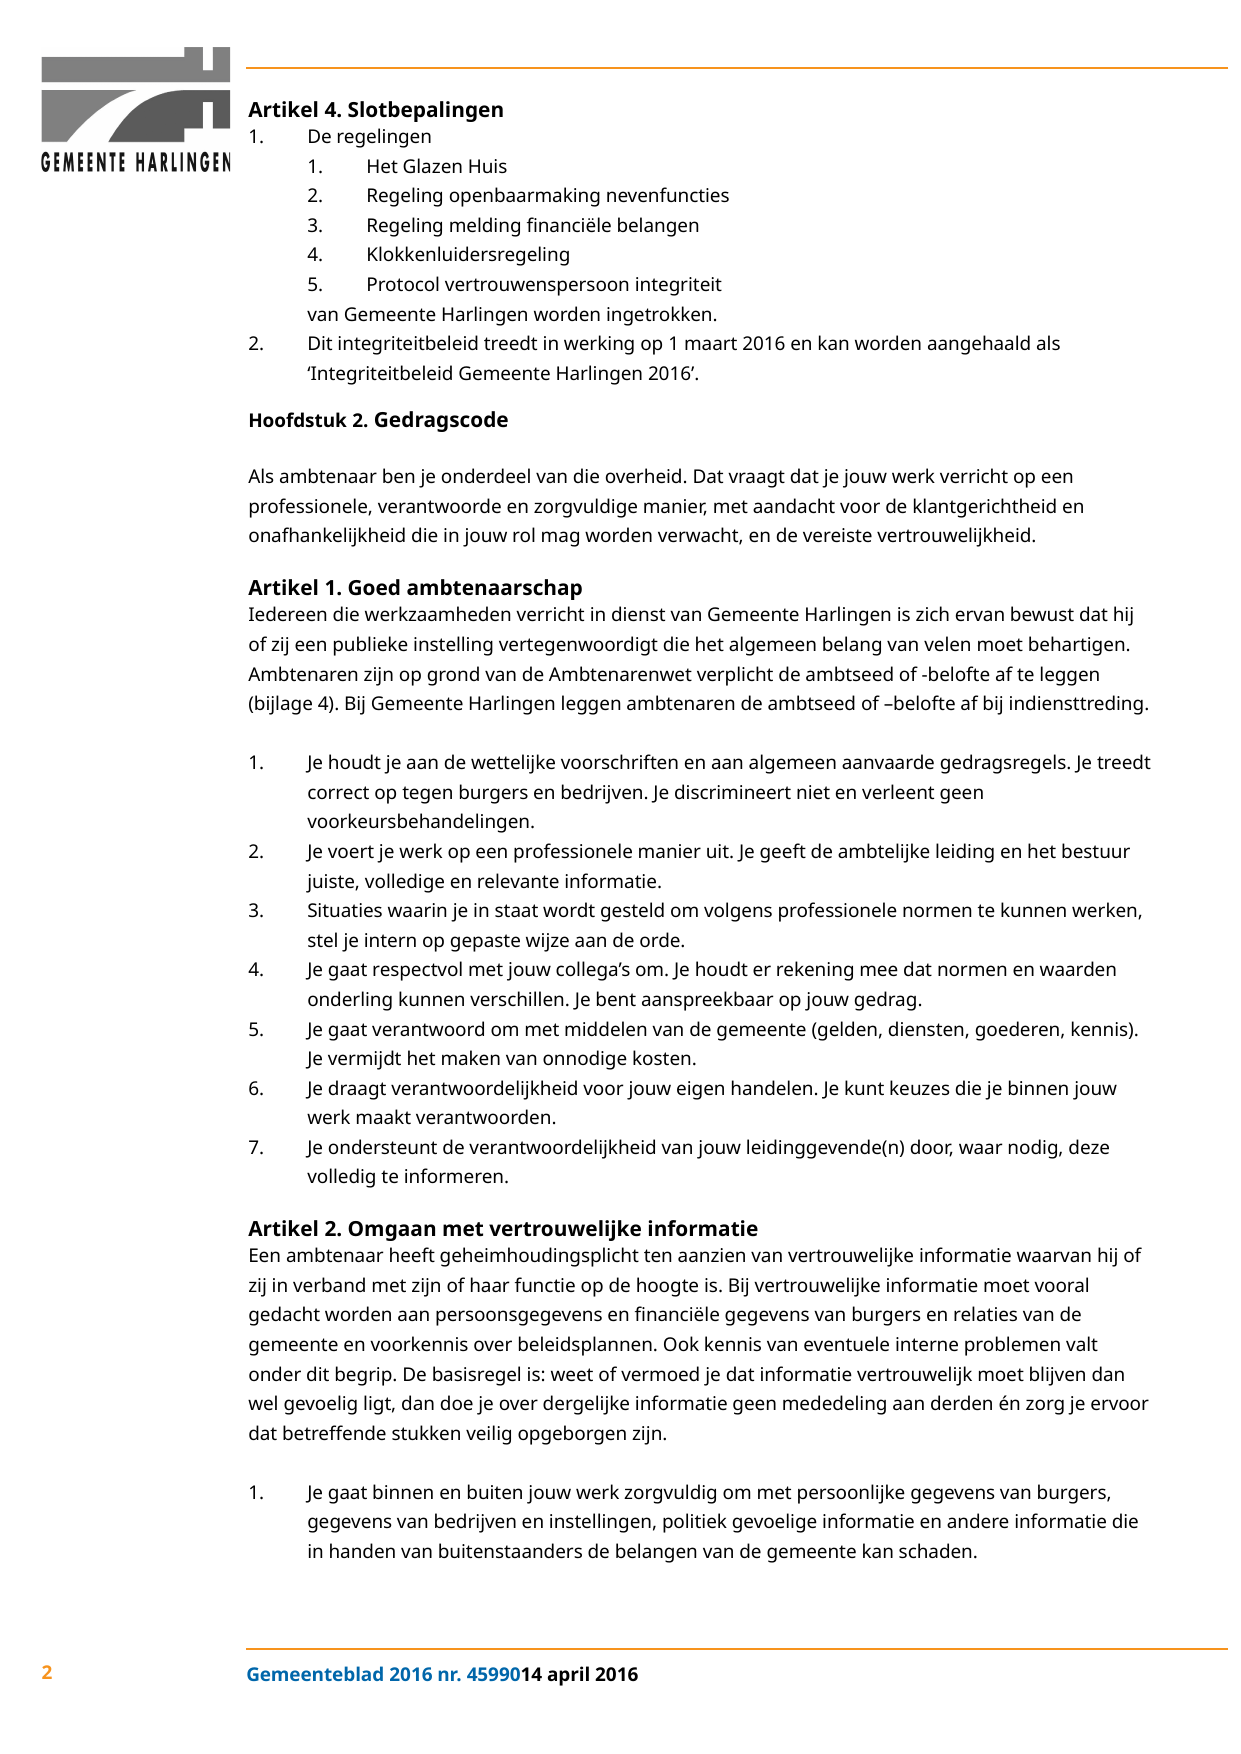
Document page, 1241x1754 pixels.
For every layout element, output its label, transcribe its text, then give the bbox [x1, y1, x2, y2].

list Dit integriteitbeleid treedt in werking op 1 maart 2016 en kan worden aangehaald als ‘Integriteitbeleid Gemeente Harlingen 2016’. [248, 330, 1152, 386]
text Een ambtenaar heeft geheimhoudingsplicht ten aanzien van vertrouwelijke informatie waarvan hij of zij in verband met zijn of haar functie op de hoogte is. Bij vertrouwelijke informatie moet vooral gedacht worden aan persoonsgegevens en financiële gegevens van burgers en relaties van de gemeente en voorkennis over beleidsplannen. Ook kennis van eventuele interne problemen valt onder dit begrip. De basisregel is: weet of vermoed je dat informatie vertrouwelijk moet blijven dan wel gevoelig ligt, dan doe je over dergelijke informatie geen mededeling aan derden én zorg je ervoor dat betreffende stukken veilig opgeborgen zijn. [248, 1242, 1152, 1446]
text Iedereen die werkzaamheden verricht in dienst van Gemeente Harlingen is zich ervan bewust dat hij of zij een publieke instelling vertegenwoordigt die het algemeen belang van velen moet behartigen. Ambtenaren zijn op grond van de Ambtenarenwet verplicht de ambtseed of -belofte af te leggen (bijlage 4). Bij Gemeente Harlingen leggen ambtenaren de ambtseed of –belofte af bij indiensttreding. [248, 602, 1152, 716]
list Je houdt je aan de wettelijke voorschriften en aan algemeen aanvaarde gedragsregels. Je treedt correct op tegen burgers en bedrijven. Je discrimineert niet en verleent geen voorkeursbehandelingen. [248, 749, 1152, 834]
text Artikel 1. Goed ambtenaarschap [248, 573, 1152, 602]
list Je draagt verantwoordelijkheid voor jouw eigen handelen. Je kunt keuzes die je binnen jouw werk maakt verantwoorden. [248, 1075, 1152, 1130]
text Artikel 2. Omgaan met vertrouwelijke informatie [248, 1214, 1152, 1242]
list Je gaat respectvol met jouw collega’s om. Je houdt er rekening mee dat normen en waarden onderling kunnen verschillen. Je bent aanspreekbaar op jouw gedrag. [248, 957, 1152, 1012]
text Artikel 4. Slotbepalingen [248, 95, 1152, 123]
list De regelingen [248, 123, 1152, 149]
list Situaties waarin je in staat wordt gesteld om volgens professionele normen te kunnen werken, stel je intern op gepaste wijze aan de orde. [248, 897, 1152, 953]
list Regeling openbaarmaking nevenfuncties [307, 182, 1152, 208]
text Als ambtenaar ben je onderdeel van die overheid. Dat vraagt dat je jouw werk verricht op een professionele, verantwoorde en zorgvuldige manier, met aandacht voor de klantgerichtheid en onafhankelijkheid die in jouw rol mag worden verwacht, en de vereiste vertrouwelijkheid. [248, 463, 1152, 548]
list Je ondersteunt de verantwoordelijkheid van jouw leidinggevende(n) door, waar nodig, deze volledig te informeren. [248, 1134, 1152, 1189]
list Protocol vertrouwenspersoon integriteit [307, 271, 1152, 297]
list Je voert je werk op een professionele manier uit. Je geeft de ambtelijke leiding en het bestuur juiste, volledige en relevante informatie. [248, 838, 1152, 893]
list Je gaat binnen en buiten jouw werk zorgvuldig om met persoonlijke gegevens van burgers, gegevens van bedrijven en instellingen, politiek gevoelige informatie en andere informatie die in handen van buitenstaanders de belangen van de gemeente kan schaden. [248, 1479, 1152, 1564]
list van Gemeente Harlingen worden ingetrokken. [248, 301, 1152, 326]
list Het Glazen Huis [307, 153, 1152, 178]
list Regeling melding financiële belangen [307, 212, 1152, 238]
picture [41, 47, 231, 172]
list Je gaat verantwoord om met middelen van de gemeente (gelden, diensten, goederen, kennis). Je vermijdt het maken van onnodige kosten. [248, 1016, 1152, 1071]
text Hoofdstuk 2. Gedragscode [248, 406, 1152, 434]
list Klokkenluidersregeling [307, 242, 1152, 267]
